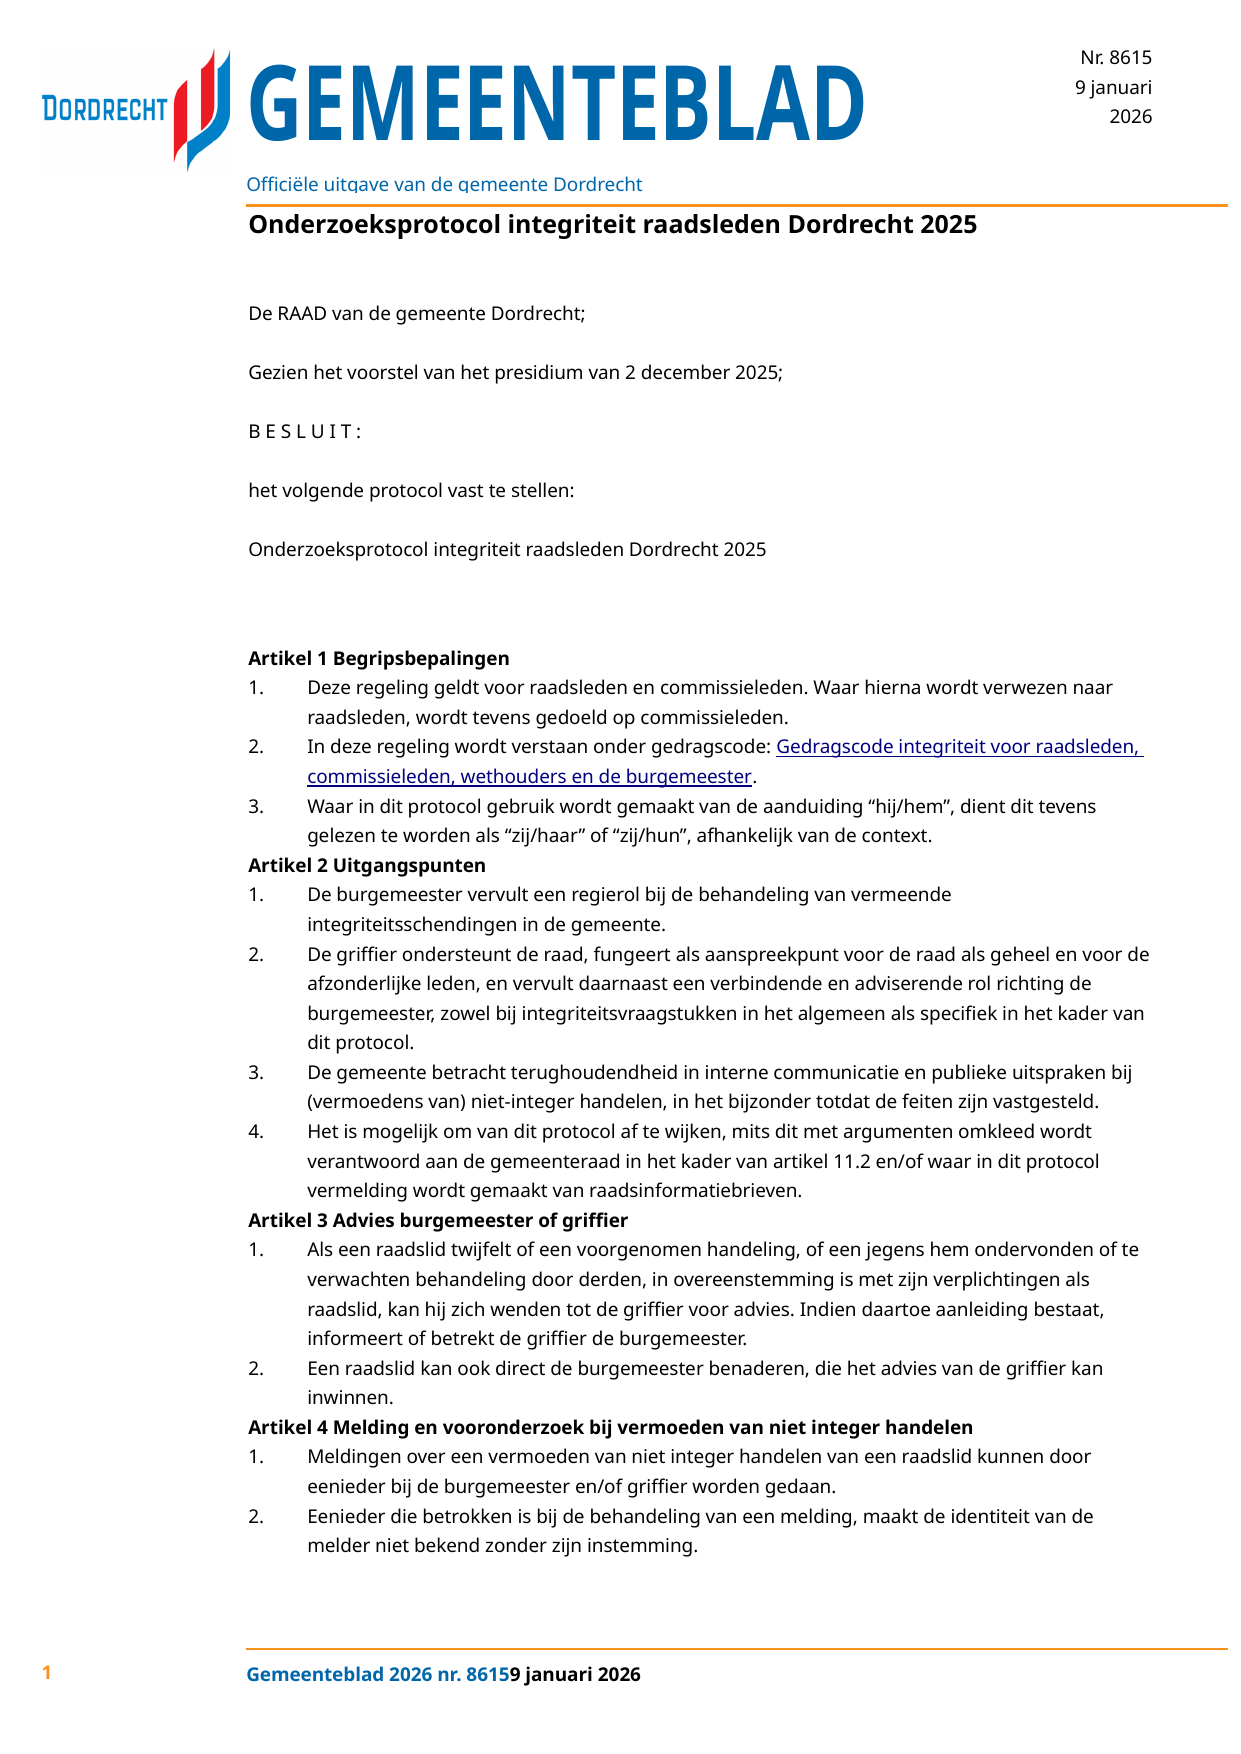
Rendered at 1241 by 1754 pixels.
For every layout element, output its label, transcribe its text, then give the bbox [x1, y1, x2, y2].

text het volgende protocol vast te stellen: [248, 477, 1152, 503]
picture [41, 47, 231, 172]
text Artikel 2 Uitgangspunten [248, 852, 1152, 878]
text Gezien het voorstel van het presidium van 2 december 2025; [248, 359, 1152, 385]
list Een raadslid kan ook direct de burgemeester benaderen, die het advies van de griffier kan inwinnen. [248, 1355, 1152, 1410]
text Onderzoeksprotocol integriteit raadsleden Dordrecht 2025 [248, 207, 1152, 241]
list Het is mogelijk om van dit protocol af te wijken, mits dit met argumenten omkleed wordt verantwoord aan de gemeenteraad in het kader van artikel 11.2 en/of waar in dit protocol vermelding wordt gemaakt van raadsinformatiebrieven. [248, 1118, 1152, 1203]
list Deze regeling geldt voor raadsleden en commissieleden. Waar hierna wordt verwezen naar raadsleden, wordt tevens gedoeld op commissieleden. [248, 674, 1152, 730]
text Onderzoeksprotocol integriteit raadsleden Dordrecht 2025 [248, 537, 1152, 562]
text Artikel 4 Melding en vooronderzoek bij vermoeden van niet integer handelen [248, 1414, 1152, 1440]
text B E S L U I T : [248, 418, 1152, 444]
list De gemeente betracht terughoudendheid in interne communicatie en publieke uitspraken bij (vermoedens van) niet-integer handelen, in het bijzonder totdat de feiten zijn vastgesteld. [248, 1059, 1152, 1114]
text De RAAD van de gemeente Dordrecht; [248, 300, 1152, 326]
text Artikel 3 Advies burgemeester of griffier [248, 1207, 1152, 1233]
list Als een raadslid twijfelt of een voorgenomen handeling, of een jegens hem ondervonden of te verwachten behandeling door derden, in overeenstemming is met zijn verplichtingen als raadslid, kan hij zich wenden tot de griffier voor advies. Indien daartoe aanleiding bestaat, informeert of betrekt de griffier de burgemeester. [248, 1237, 1152, 1351]
list Meldingen over een vermoeden van niet integer handelen van een raadslid kunnen door eenieder bij de burgemeester en/of griffier worden gedaan. [248, 1444, 1152, 1499]
list De burgemeester vervult een regierol bij de behandeling van vermeende integriteitsschendingen in de gemeente. [248, 882, 1152, 937]
list In deze regeling wordt verstaan onder gedragscode: Gedragscode integriteit voor raadsleden, commissieleden, wethouders en de burgemeester. [248, 734, 1152, 789]
list De griffier ondersteunt de raad, fungeert als aanspreekpunt voor de raad als geheel en voor de afzonderlijke leden, en vervult daarnaast een verbindende en adviserende rol richting de burgemeester, zowel bij integriteitsvraagstukken in het algemeen als specifiek in het kader van dit protocol. [248, 941, 1152, 1055]
list Waar in dit protocol gebruik wordt gemaakt van de aanduiding “hij/hem”, dient dit tevens gelezen te worden als “zij/haar” of “zij/hun”, afhankelijk van de context. [248, 793, 1152, 848]
list Eenieder die betrokken is bij de behandeling van een melding, maakt de identiteit van de melder niet bekend zonder zijn instemming. [248, 1503, 1152, 1558]
text Artikel 1 Begripsbepalingen [248, 645, 1152, 671]
